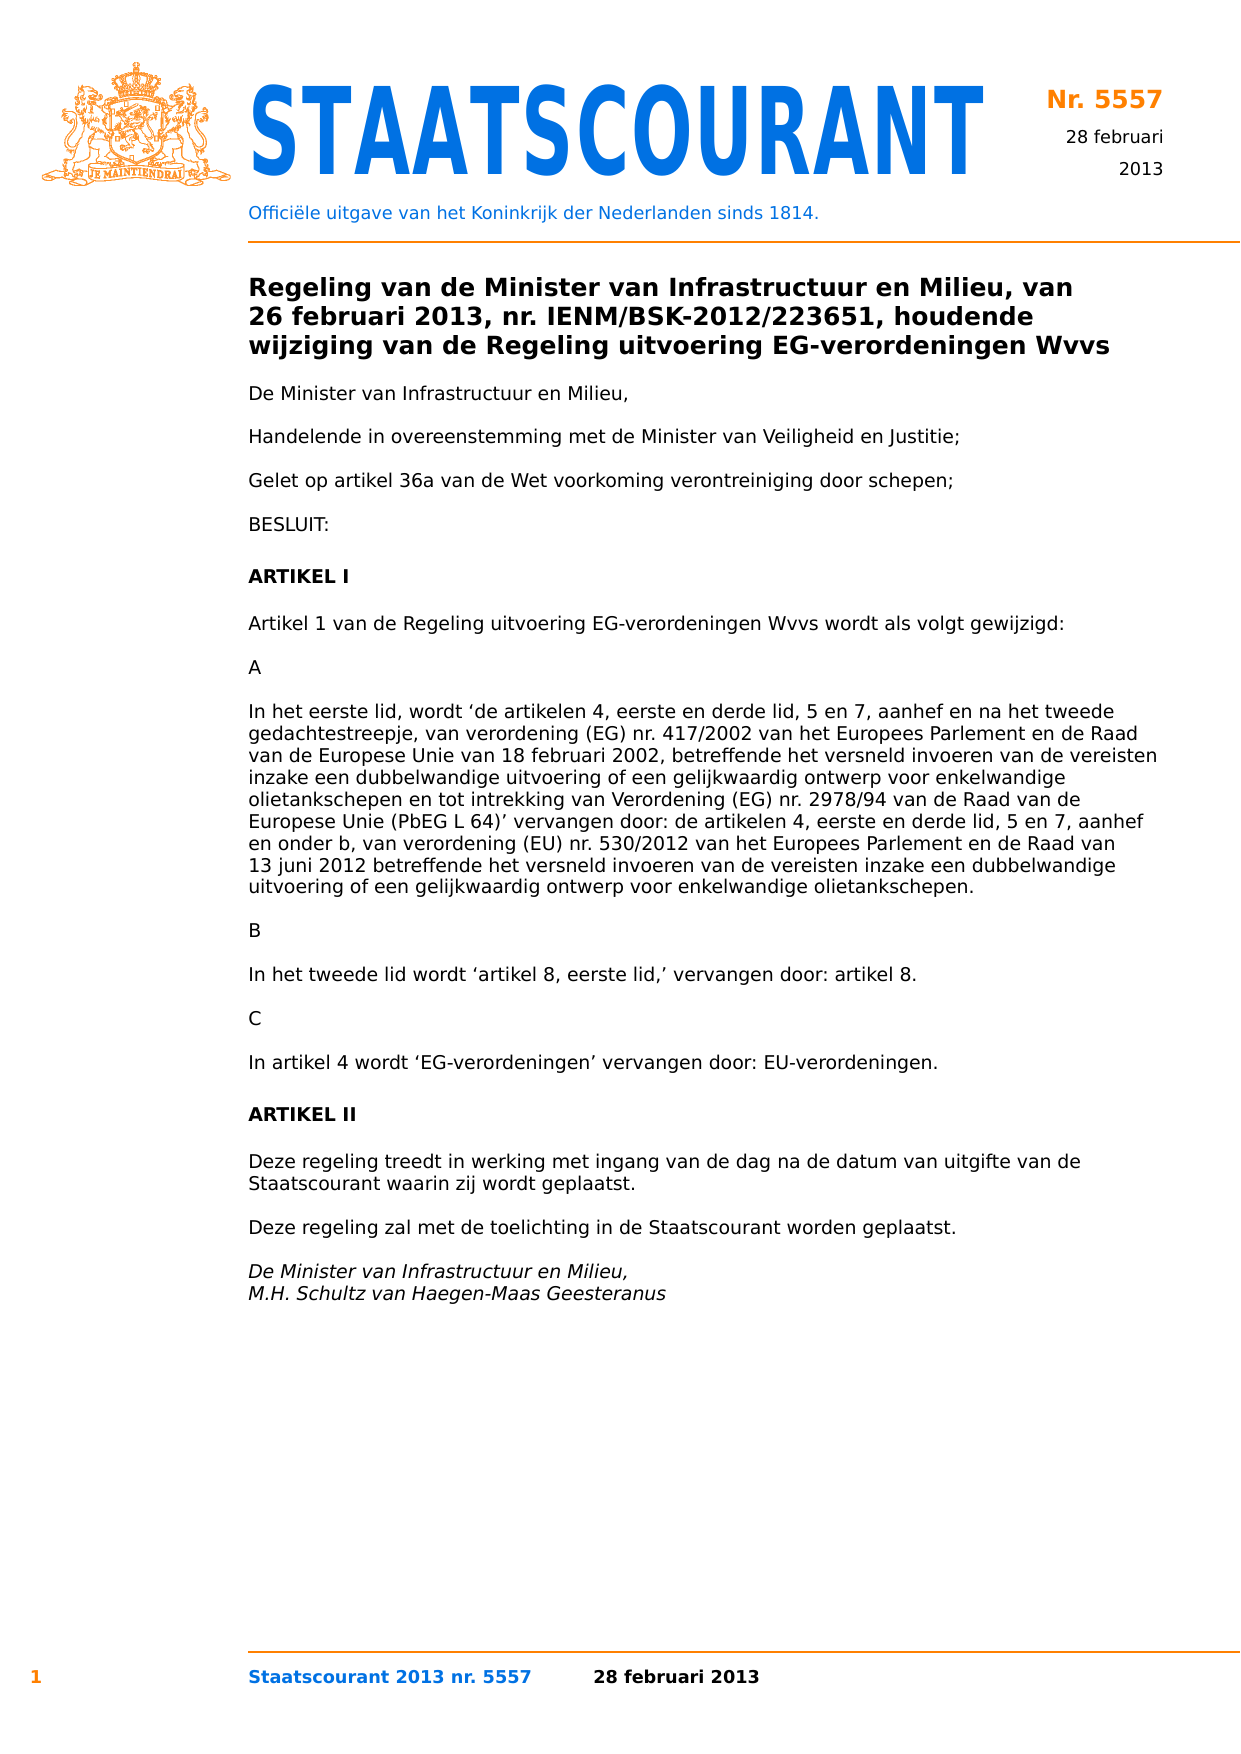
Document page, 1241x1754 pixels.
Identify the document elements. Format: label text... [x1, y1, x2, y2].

text B [248, 920, 1163, 942]
table_cell 2013 [998, 153, 1240, 203]
text Handelende in overeenstemming met de Minister van Veiligheid en Justitie; [248, 426, 1163, 448]
subtitle ARTIKEL I [248, 566, 1163, 588]
subtitle Regeling van de Minister van Infrastructuur en Milieu, van 26 februari 2013, nr. IENM/BSK-2012/223651, houdende wijziging van de Regeling uitvoering EG-verordeningen Wvvs [248, 273, 1163, 361]
text Artikel 1 van de Regeling uitvoering EG-verordeningen Wvvs wordt als volgt gewijzigd: [248, 613, 1163, 635]
table_header Nr. 5557 [998, 62, 1240, 121]
picture [41, 62, 231, 186]
text In artikel 4 wordt ‘EG-verordeningen’ vervangen door: EU-verordeningen. [248, 1052, 1163, 1074]
text Deze regeling zal met de toelichting in de Staatscourant worden geplaatst. [248, 1217, 1163, 1239]
table_header [25, 62, 248, 241]
text Gelet op artikel 36a van de Wet voorkoming verontreiniging door schepen; [248, 470, 1163, 492]
text C [248, 1008, 1163, 1030]
table_header STAATSCOURANT [248, 62, 998, 203]
text De Minister van Infrastructuur en Milieu, [248, 382, 1163, 404]
table_cell Officiële uitgave van het Koninkrijk der Nederlanden sinds 1814. [248, 203, 1240, 241]
text In het eerste lid, wordt ‘de artikelen 4, eerste en derde lid, 5 en 7, aanhef en na het tweede gedachtestreepje, van verordening (EG) nr. 417/2002 van het Europees Parlement en de Raad van de Europese Unie van 18 februari 2002, betreffende het versneld invoeren van de vereisten inzake een dubbelwandige uitvoering of een gelijkwaardig ontwerp voor enkelwandige olietankschepen en tot intrekking van Verordening (EG) nr. 2978/94 van de Raad van de Europese Unie (PbEG L 64)’ vervangen door: de artikelen 4, eerste en derde lid, 5 en 7, aanhef en onder b, van verordening (EU) nr. 530/2012 van het Europees Parlement en de Raad van 13 juni 2012 betreffende het versneld invoeren van de vereisten inzake een dubbelwandige uitvoering of een gelijkwaardig ontwerp voor enkelwandige olietankschepen. [248, 701, 1163, 898]
table_cell 28 februari [998, 121, 1240, 153]
text De Minister van Infrastructuur en Milieu, M.H. Schultz van Haegen-Maas Geesteranus [248, 1261, 1163, 1304]
subtitle ARTIKEL II [248, 1104, 1163, 1126]
text In het tweede lid wordt ‘artikel 8, eerste lid,’ vervangen door: artikel 8. [248, 964, 1163, 986]
text A [248, 657, 1163, 679]
text BESLUIT: [248, 514, 1163, 536]
text Deze regeling treedt in werking met ingang van de dag na de datum van uitgifte van de Staatscourant waarin zij wordt geplaatst. [248, 1151, 1163, 1195]
